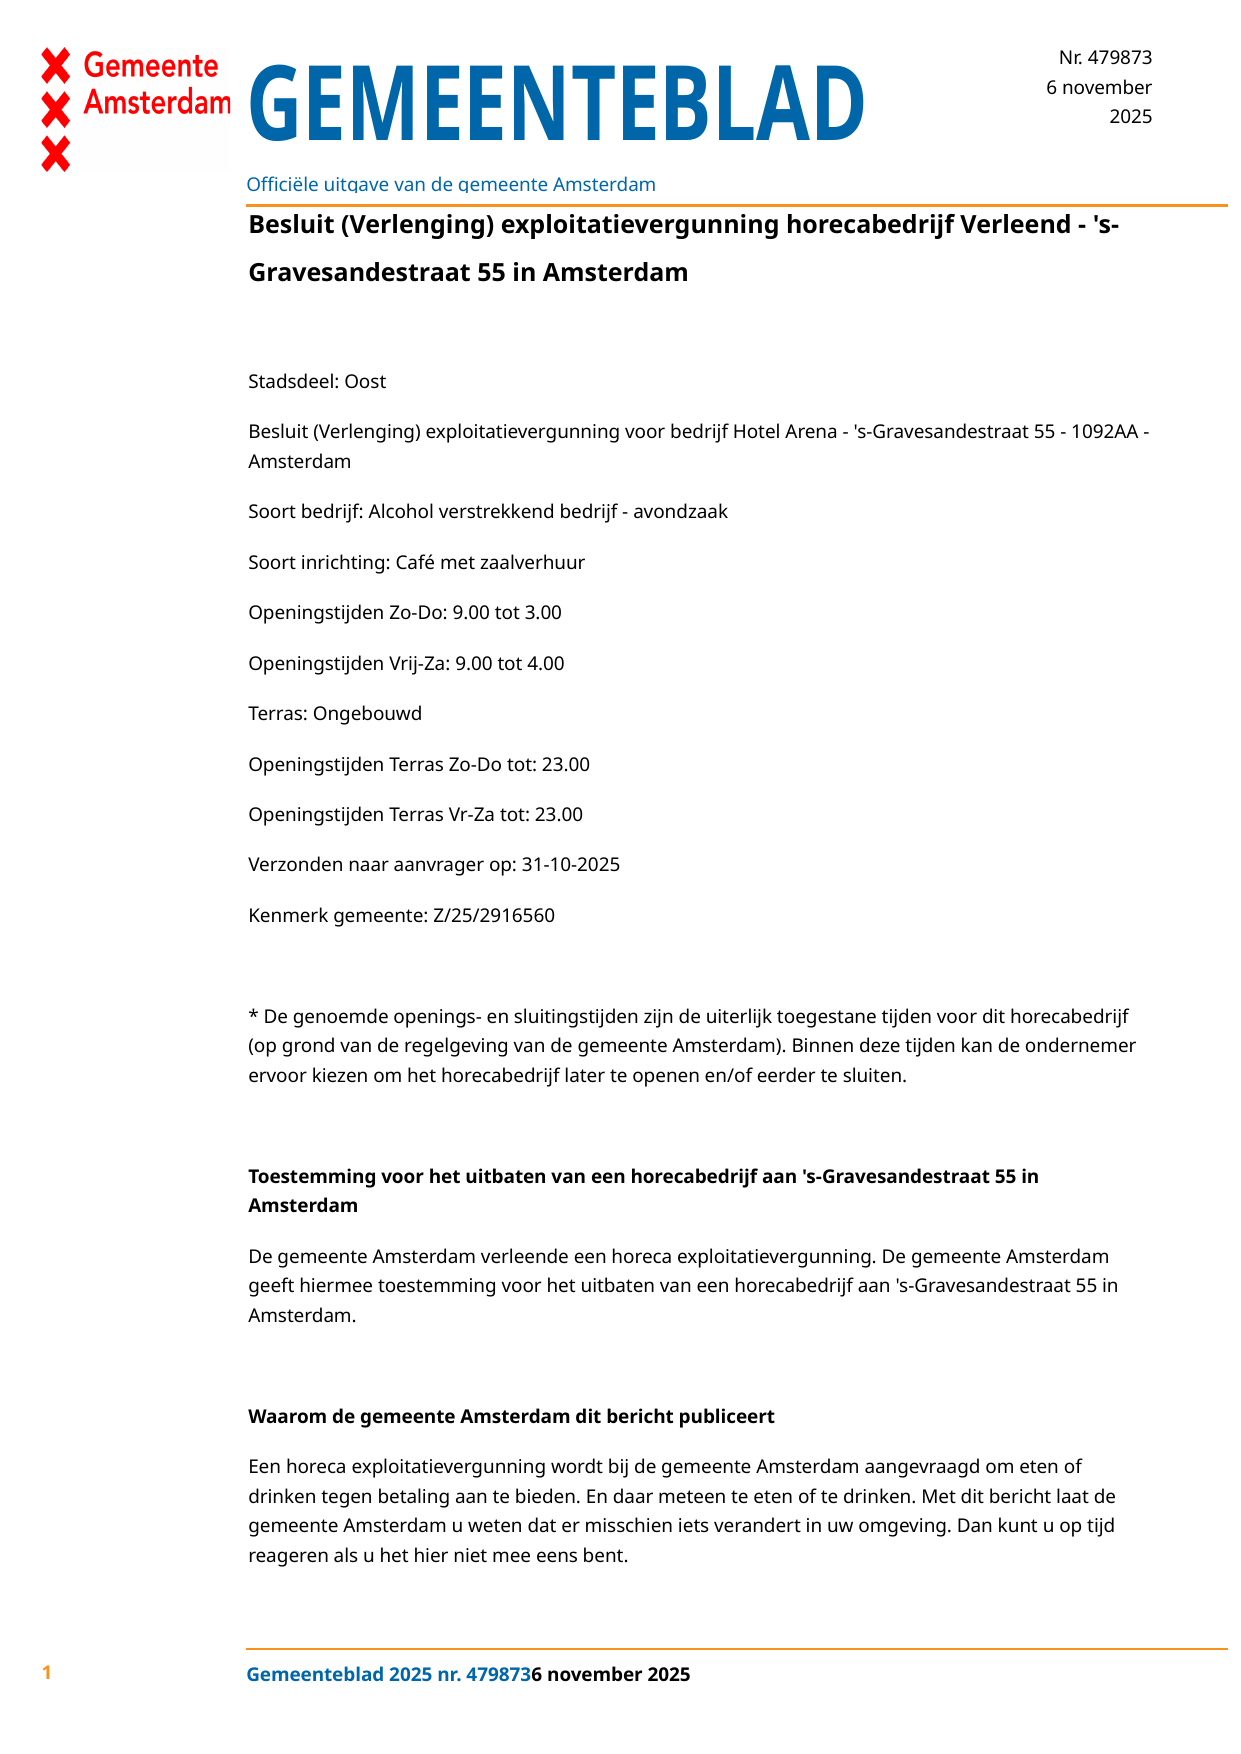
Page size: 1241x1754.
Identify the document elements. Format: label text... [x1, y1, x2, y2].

text De gemeente Amsterdam verleende een horeca exploitatievergunning. De gemeente Amsterdam geeft hiermee toestemming voor het uitbaten van een horecabedrijf aan 's-Gravesandestraat 55 in Amsterdam. [248, 1243, 1152, 1328]
text Besluit (Verlenging) exploitatievergunning voor bedrijf Hotel Arena - 's-Gravesandestraat 55 - 1092AA - Amsterdam [248, 419, 1152, 474]
text Toestemming voor het uitbaten van een horecabedrijf aan 's-Gravesandestraat 55 in Amsterdam [248, 1163, 1152, 1218]
text Soort bedrijf: Alcohol verstrekkend bedrijf - avondzaak [248, 499, 1152, 524]
text Stadsdeel: Oost [248, 368, 1152, 394]
text Openingstijden Zo-Do: 9.00 tot 3.00 [248, 599, 1152, 625]
picture [41, 47, 231, 172]
text Besluit (Verlenging) exploitatievergunning horecabedrijf Verleend - 's-Gravesandestraat 55 in Amsterdam [248, 207, 1152, 288]
text Openingstijden Terras Zo-Do tot: 23.00 [248, 751, 1152, 777]
text Openingstijden Vrij-Za: 9.00 tot 4.00 [248, 650, 1152, 676]
text Soort inrichting: Café met zaalverhuur [248, 549, 1152, 575]
text * De genoemde openings- en sluitingstijden zijn de uiterlijk toegestane tijden voor dit horecabedrijf (op grond van de regelgeving van de gemeente Amsterdam). Binnen deze tijden kan de ondernemer ervoor kiezen om het horecabedrijf later te openen en/of eerder te sluiten. [248, 1003, 1152, 1088]
text Een horeca exploitatievergunning wordt bij de gemeente Amsterdam aangevraagd om eten of drinken tegen betaling aan te bieden. En daar meteen te eten of te drinken. Met dit bericht laat de gemeente Amsterdam u weten dat er misschien iets verandert in uw omgeving. Dan kunt u op tijd reageren als u het hier niet mee eens bent. [248, 1453, 1152, 1568]
text Kenmerk gemeente: Z/25/2916560 [248, 902, 1152, 928]
text Verzonden naar aanvrager op: 31-10-2025 [248, 852, 1152, 877]
text Waarom de gemeente Amsterdam dit bericht publiceert [248, 1403, 1152, 1429]
text Terras: Ongebouwd [248, 700, 1152, 726]
text Openingstijden Terras Vr-Za tot: 23.00 [248, 801, 1152, 827]
